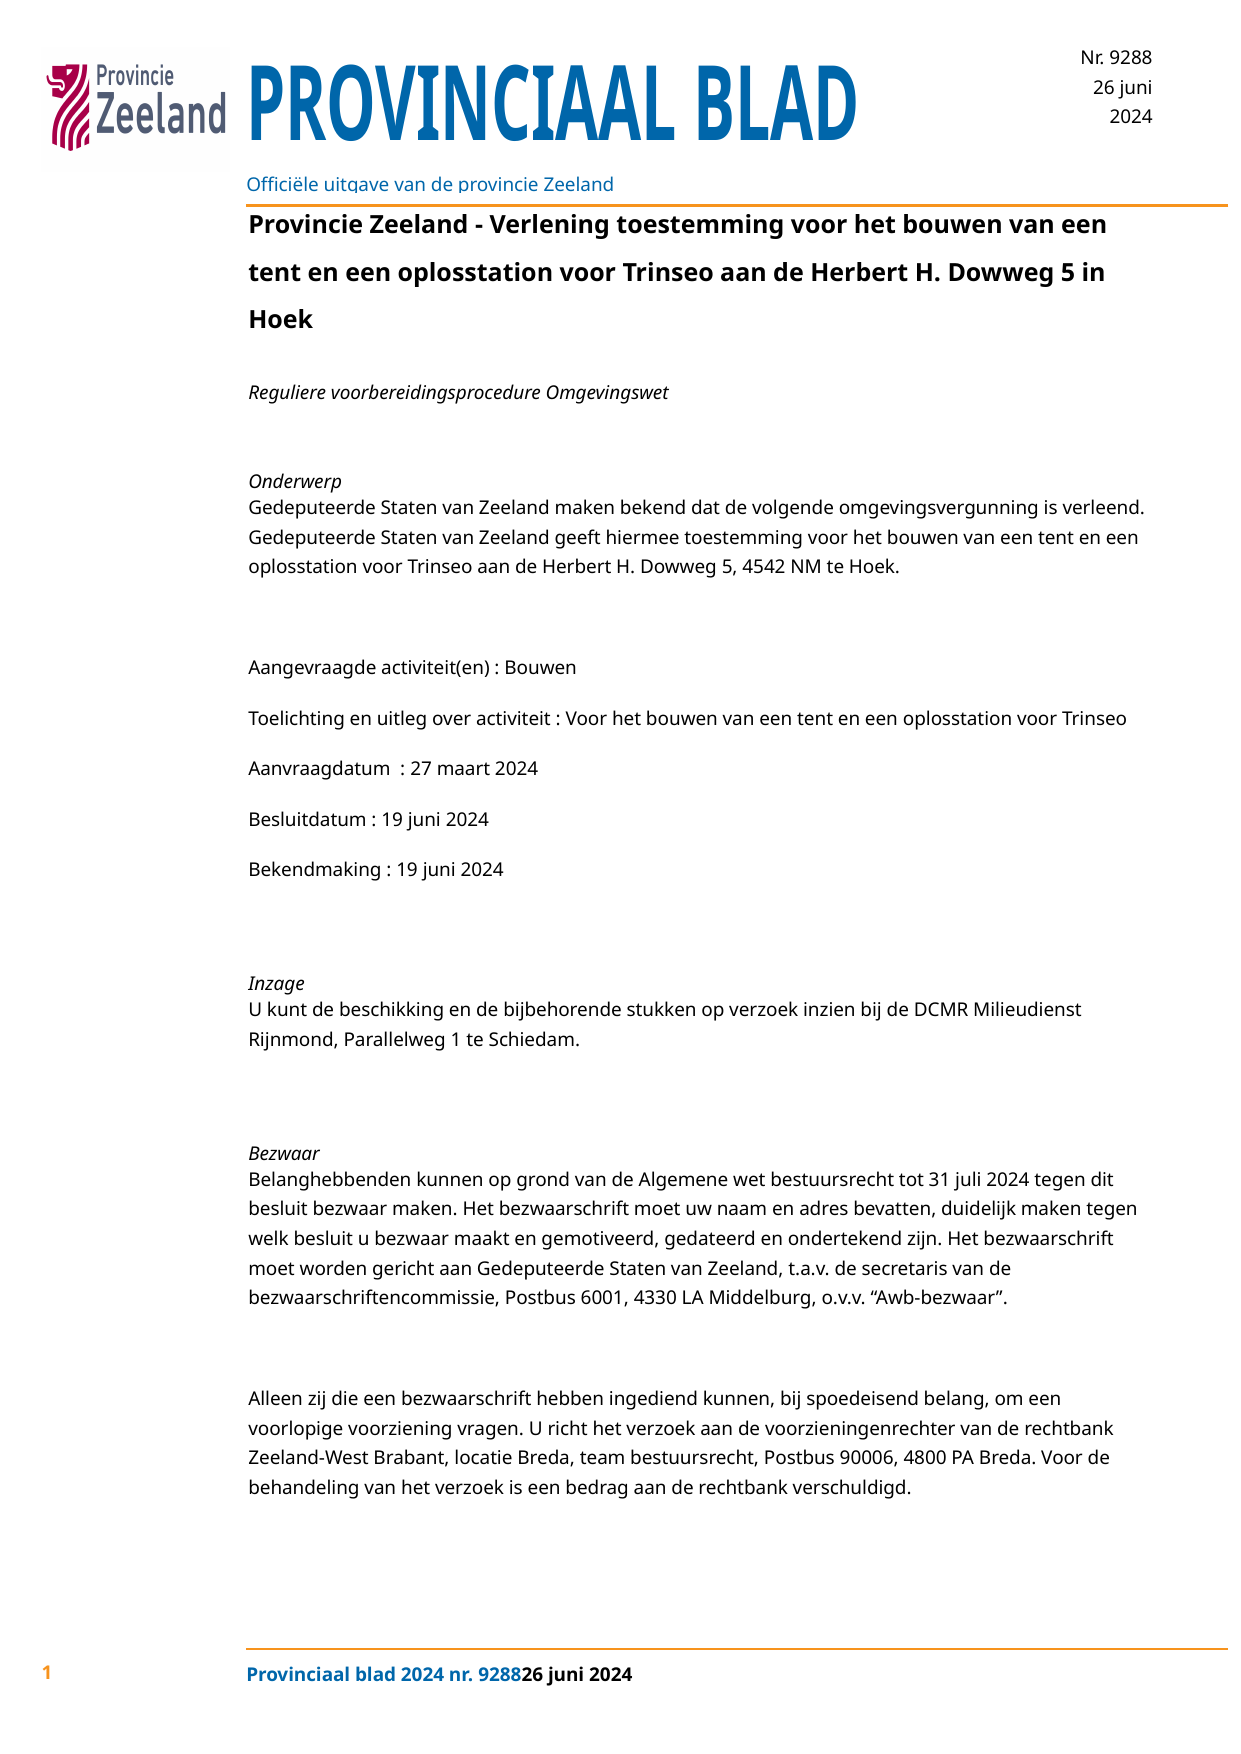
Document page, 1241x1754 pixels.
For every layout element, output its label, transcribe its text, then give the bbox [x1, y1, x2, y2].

text Inzage [248, 971, 1152, 996]
text Aanvraagdatum : 27 maart 2024 [248, 755, 1152, 781]
text Aangevraagde activiteit(en) : Bouwen [248, 654, 1152, 680]
text Reguliere voorbereidingsprocedure Omgevingswet [248, 379, 1152, 405]
text Bekendmaking : 19 juni 2024 [248, 856, 1152, 882]
text Bezwaar [248, 1140, 1152, 1166]
text Besluitdatum : 19 juni 2024 [248, 806, 1152, 831]
text U kunt de beschikking en de bijbehorende stukken op verzoek inzien bij de DCMR Milieudienst Rijnmond, Parallelweg 1 te Schiedam. [248, 996, 1152, 1052]
text Belanghebbenden kunnen op grond van de Algemene wet bestuursrecht tot 31 juli 2024 tegen dit besluit bezwaar maken. Het bezwaarschrift moet uw naam en adres bevatten, duidelijk maken tegen welk besluit u bezwaar maakt en gemotiveerd, gedateerd en ondertekend zijn. Het bezwaarschrift moet worden gericht aan Gedeputeerde Staten van Zeeland, t.a.v. de secretaris van de bezwaarschriftencommissie, Postbus 6001, 4330 LA Middelburg, o.v.v. “Awb-bezwaar”. [248, 1166, 1152, 1310]
text Toelichting en uitleg over activiteit : Voor het bouwen van een tent en een oplosstation voor Trinseo [248, 705, 1152, 731]
text Provincie Zeeland - Verlening toestemming voor het bouwen van een tent en een oplosstation voor Trinseo aan de Herbert H. Dowweg 5 in Hoek [248, 207, 1152, 336]
text Alleen zij die een bezwaarschrift hebben ingediend kunnen, bij spoedeisend belang, om een voorlopige voorziening vragen. U richt het verzoek aan de voorzieningenrechter van de rechtbank Zeeland-West Brabant, locatie Breda, team bestuursrecht, Postbus 90006, 4800 PA Breda. Voor de behandeling van het verzoek is een bedrag aan de rechtbank verschuldigd. [248, 1385, 1152, 1499]
text Onderwerp [248, 469, 1152, 494]
text Gedeputeerde Staten van Zeeland maken bekend dat de volgende omgevingsvergunning is verleend. Gedeputeerde Staten van Zeeland geeft hiermee toestemming voor het bouwen van een tent en een oplosstation voor Trinseo aan de Herbert H. Dowweg 5, 4542 NM te Hoek. [248, 494, 1152, 579]
picture [41, 47, 231, 172]
